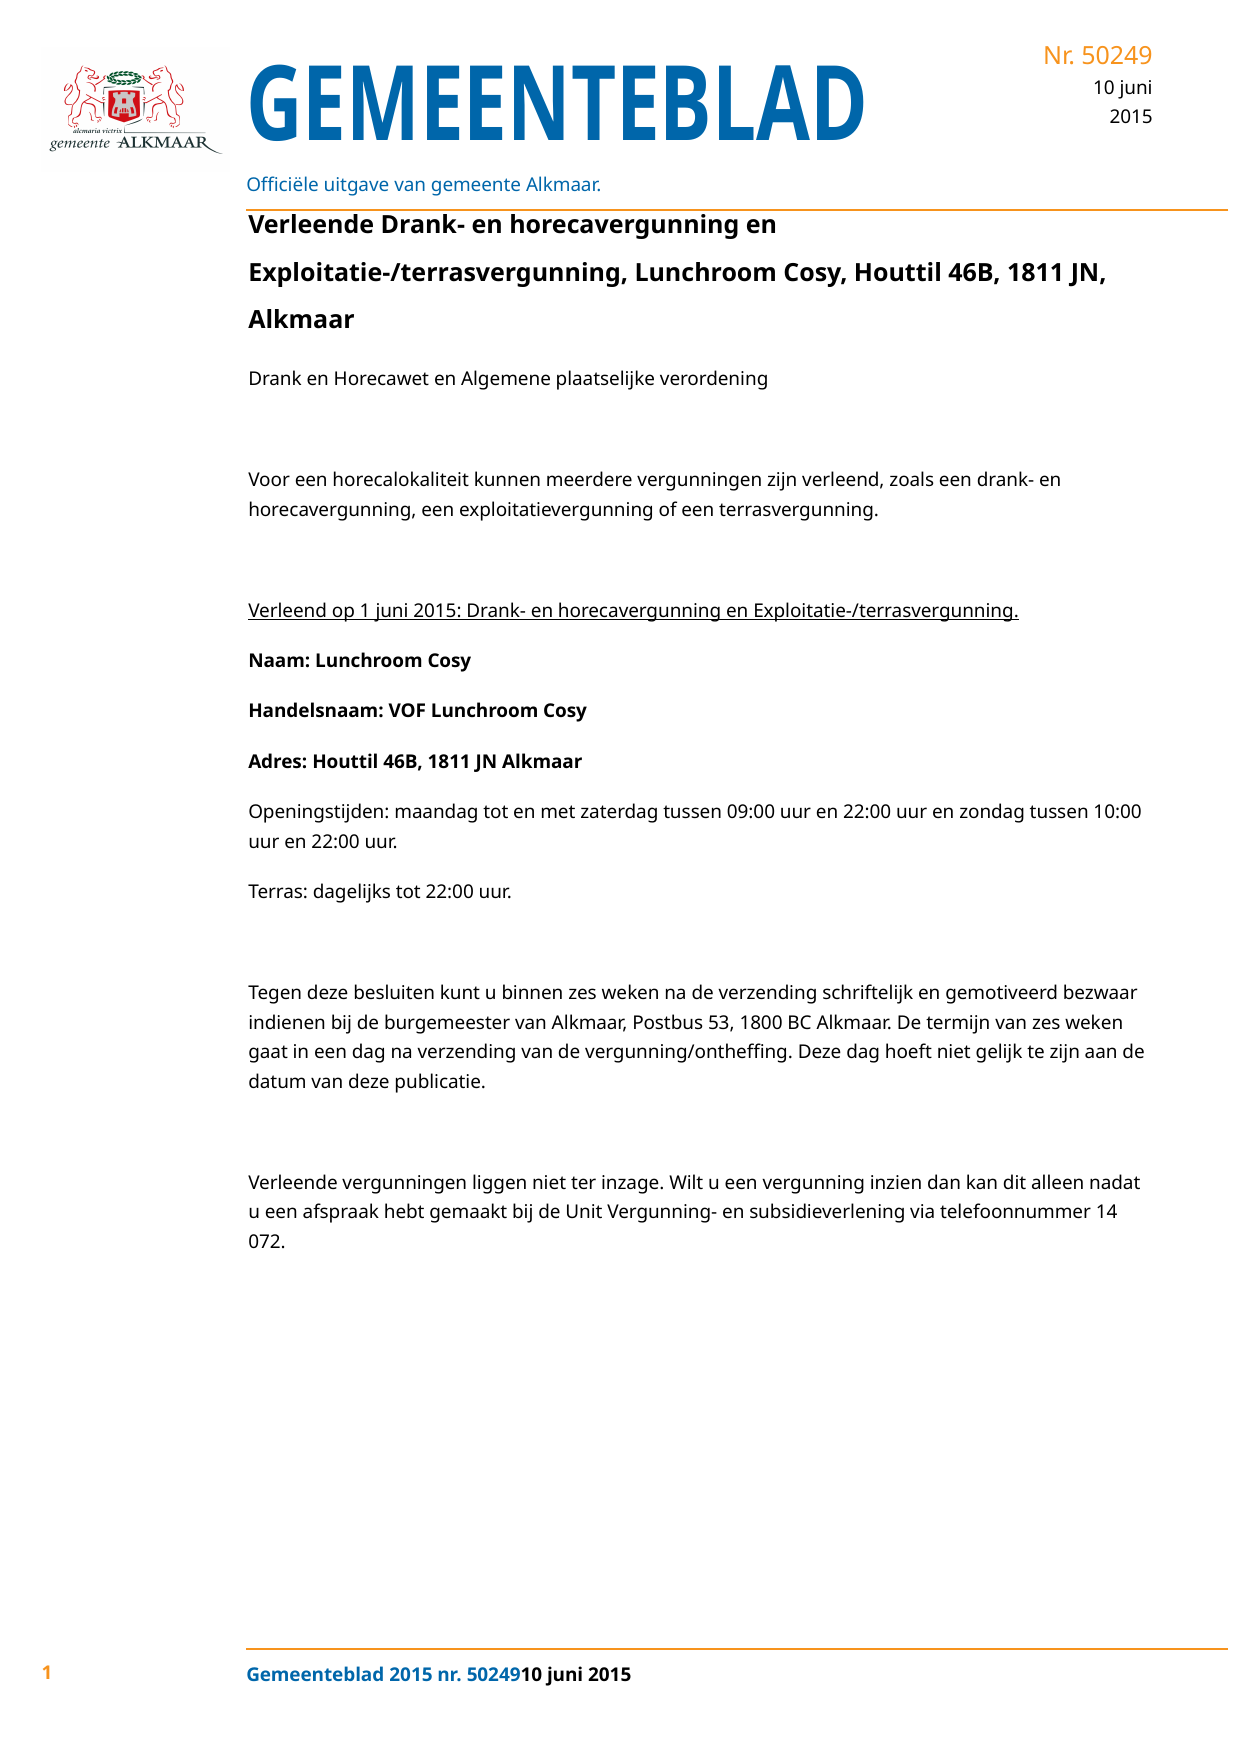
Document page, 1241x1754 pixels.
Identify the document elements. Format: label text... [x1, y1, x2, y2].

text Tegen deze besluiten kunt u binnen zes weken na de verzending schriftelijk en gemotiveerd bezwaar indienen bij de burgemeester van Alkmaar, Postbus 53, 1800 BC Alkmaar. De termijn van zes weken gaat in een dag na verzending van de vergunning/ontheffing. Deze dag hoeft niet gelijk te zijn aan de datum van deze publicatie. [248, 979, 1152, 1094]
text Naam: Lunchroom Cosy [248, 647, 1152, 673]
text Verleende Drank- en horecavergunning en Exploitatie-/terrasvergunning, Lunchroom Cosy, Houttil 46B, 1811 JN, Alkmaar [248, 211, 1152, 336]
text Voor een horecalokaliteit kunnen meerdere vergunningen zijn verleend, zoals een drank- en horecavergunning, een exploitatievergunning of een terrasvergunning. [248, 466, 1152, 522]
text Terras: dagelijks tot 22:00 uur. [248, 878, 1152, 904]
text Drank en Horecawet en Algemene plaatselijke verordening [248, 366, 1152, 391]
text Verleend op 1 juni 2015: Drank- en horecavergunning en Exploitatie-/terrasvergunning. [248, 597, 1152, 622]
text Adres: Houttil 46B, 1811 JN Alkmaar [248, 748, 1152, 774]
text Verleende vergunningen liggen niet ter inzage. Wilt u een vergunning inzien dan kan dit alleen nadat u een afspraak hebt gemaakt bij de Unit Vergunning- en subsidieverlening via telefoonnummer 14 072. [248, 1169, 1152, 1254]
picture [41, 47, 231, 172]
text Handelsnaam: VOF Lunchroom Cosy [248, 698, 1152, 723]
text Openingstijden: maandag tot en met zaterdag tussen 09:00 uur en 22:00 uur en zondag tussen 10:00 uur en 22:00 uur. [248, 798, 1152, 854]
